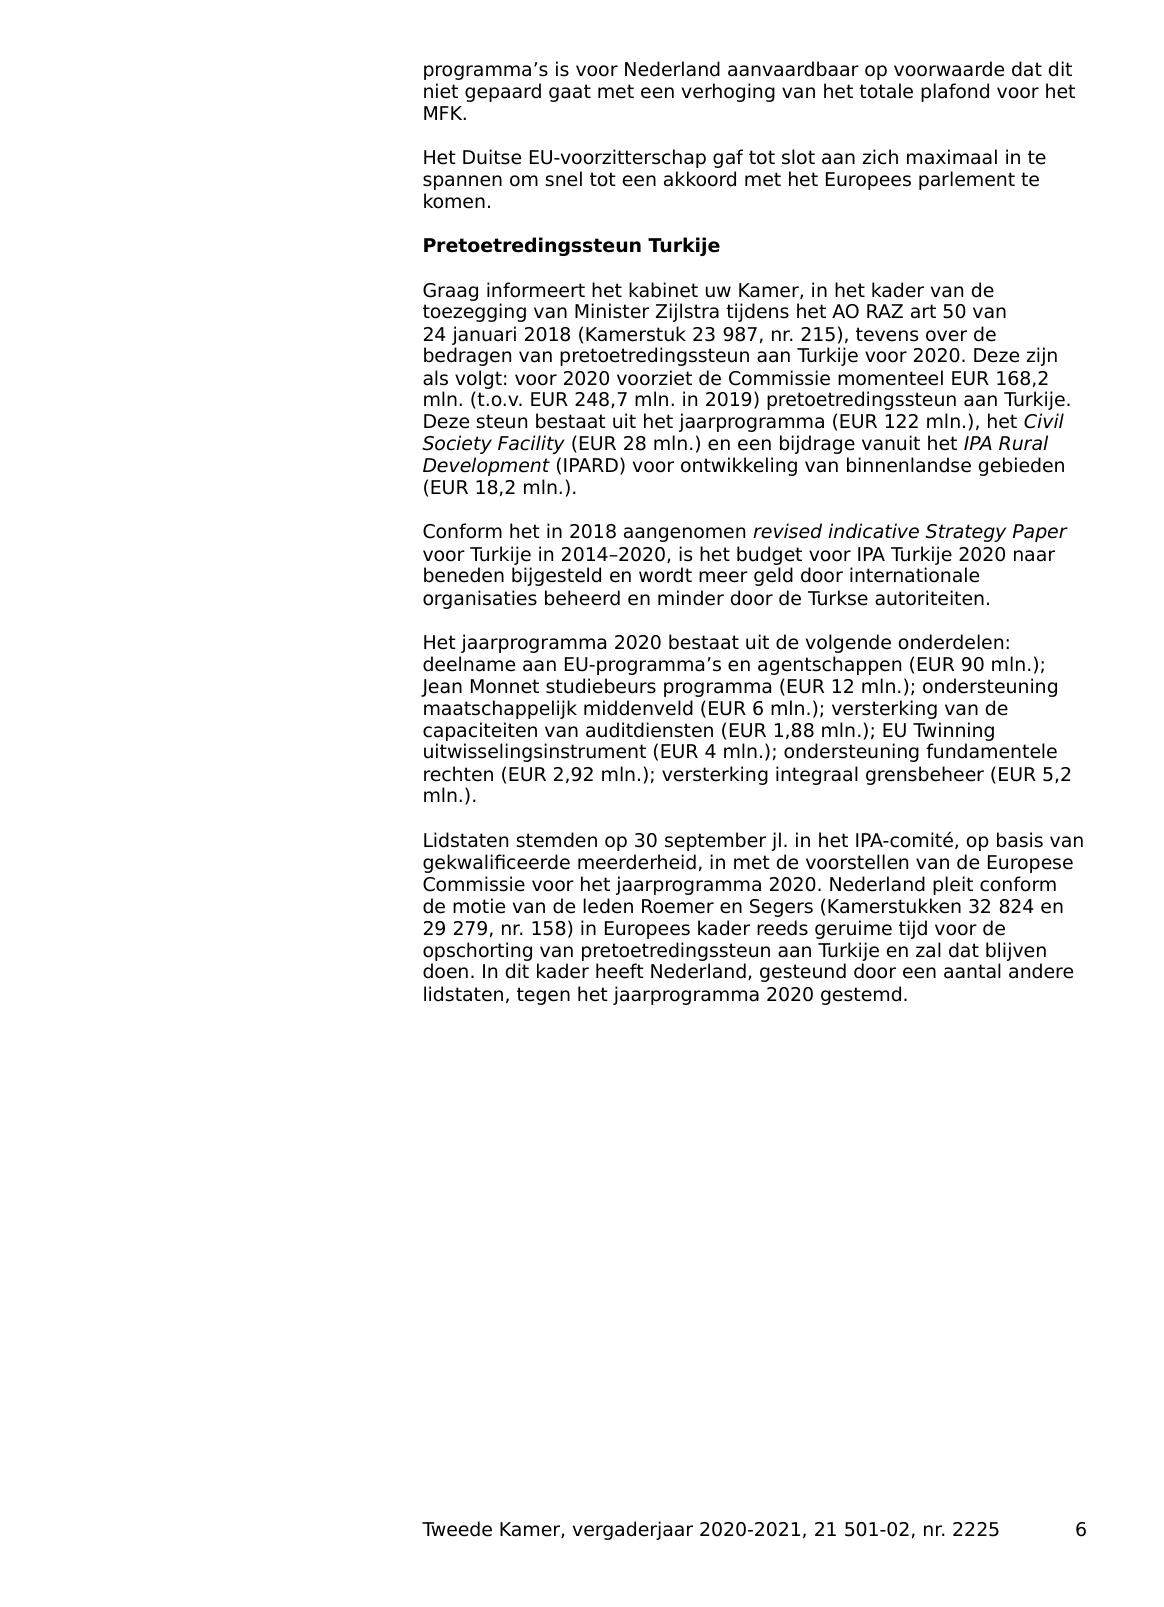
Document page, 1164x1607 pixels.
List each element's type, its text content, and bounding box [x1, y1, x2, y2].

text Het Duitse EU-voorzitterschap gaf tot slot aan zich maximaal in te spannen om snel tot een akkoord met het Europees parlement te komen. [422, 147, 1087, 213]
text Lidstaten stemden op 30 september jl. in het IPA-comité, op basis van gekwalificeerde meerderheid, in met de voorstellen van de Europese Commissie voor het jaarprogramma 2020. Nederland pleit conform de motie van de leden Roemer en Segers (Kamerstukken 32 824 en 29 279, nr. 158) in Europees kader reeds geruime tijd voor de opschorting van pretoetredingssteun aan Turkije en zal dat blijven doen. In dit kader heeft Nederland, gesteund door een aantal andere lidstaten, tegen het jaarprogramma 2020 gestemd. [422, 829, 1087, 1005]
subtitle Pretoetredingssteun Turkije [422, 235, 1087, 257]
text programma’s is voor Nederland aanvaardbaar op voorwaarde dat dit niet gepaard gaat met een verhoging van het totale plafond voor het MFK. [422, 59, 1087, 125]
text Het jaarprogramma 2020 bestaat uit de volgende onderdelen: deelname aan EU-programma’s en agentschappen (EUR 90 mln.); Jean Monnet studiebeurs programma (EUR 12 mln.); ondersteuning maatschappelijk middenveld (EUR 6 mln.); versterking van de capaciteiten van auditdiensten (EUR 1,88 mln.); EU Twinning uitwisselingsinstrument (EUR 4 mln.); ondersteuning fundamentele rechten (EUR 2,92 mln.); versterking integraal grensbeheer (EUR 5,2 mln.). [422, 632, 1087, 807]
text Graag informeert het kabinet uw Kamer, in het kader van de toezegging van Minister Zijlstra tijdens het AO RAZ art 50 van 24 januari 2018 (Kamerstuk 23 987, nr. 215), tevens over de bedragen van pretoetredingssteun aan Turkije voor 2020. Deze zijn als volgt: voor 2020 voorziet de Commissie momenteel EUR 168,2 mln. (t.o.v. EUR 248,7 mln. in 2019) pretoetredingssteun aan Turkije. Deze steun bestaat uit het jaarprogramma (EUR 122 mln.), het Civil Society Facility (EUR 28 mln.) en een bijdrage vanuit het IPA Rural Development (IPARD) voor ontwikkeling van binnenlandse gebieden (EUR 18,2 mln.). [422, 279, 1087, 499]
text Conform het in 2018 aangenomen revised indicative Strategy Paper voor Turkije in 2014–2020, is het budget voor IPA Turkije 2020 naar beneden bijgesteld en wordt meer geld door internationale organisaties beheerd en minder door de Turkse autoriteiten. [422, 521, 1087, 609]
